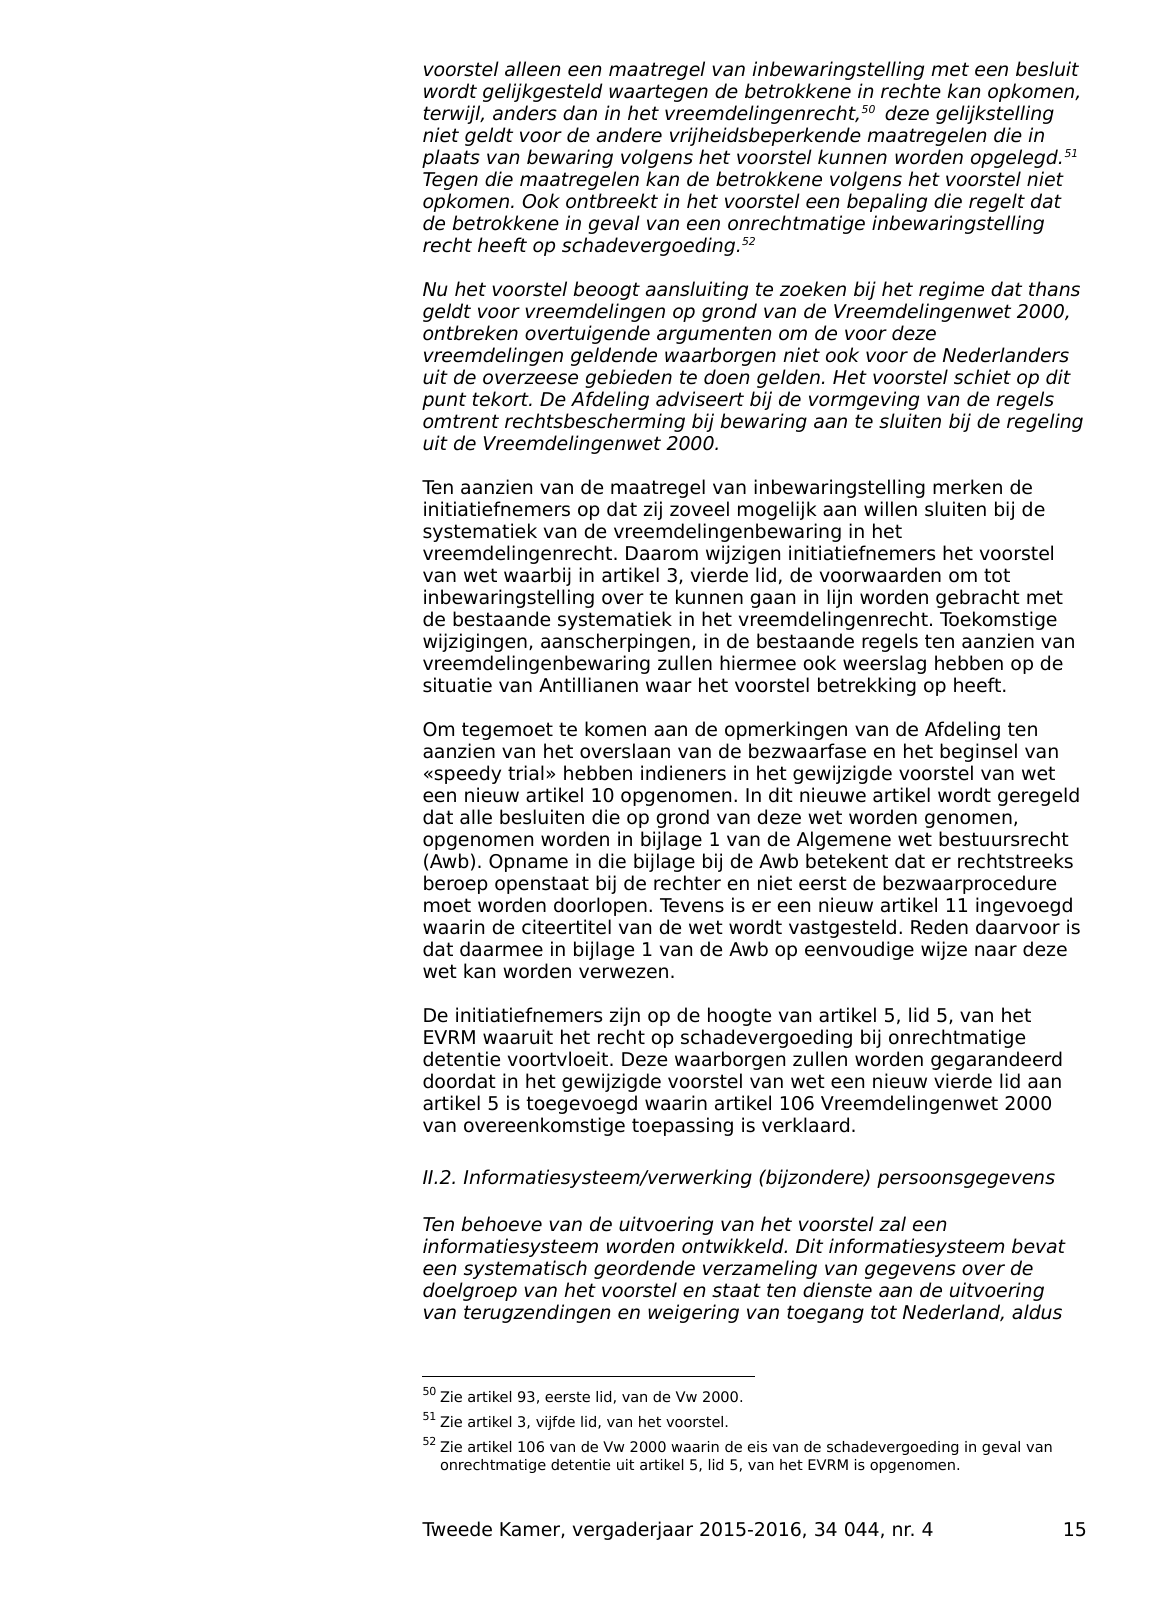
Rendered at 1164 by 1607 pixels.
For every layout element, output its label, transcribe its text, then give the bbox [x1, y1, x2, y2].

text Zie artikel 106 van de Vw 2000 waarin de eis van de schadevergoeding in geval van onrechtmatige detentie uit artikel 5, lid 5, van het EVRM is opgenomen. [422, 1435, 1087, 1474]
text Nu het voorstel beoogt aansluiting te zoeken bij het regime dat thans geldt voor vreemdelingen op grond van de Vreemdelingenwet 2000, ontbreken overtuigende argumenten om de voor deze vreemdelingen geldende waarborgen niet ook voor de Nederlanders uit de overzeese gebieden te doen gelden. Het voorstel schiet op dit punt tekort. De Afdeling adviseert bij de vormgeving van de regels omtrent rechtsbescherming bij bewaring aan te sluiten bij de regeling uit de Vreemdelingenwet 2000. [422, 279, 1087, 455]
text Ten behoeve van de uitvoering van het voorstel zal een informatiesysteem worden ontwikkeld. Dit informatiesysteem bevat een systematisch geordende verzameling van gegevens over de doelgroep van het voorstel en staat ten dienste aan de uitvoering van terugzendingen en weigering van toegang tot Nederland, aldus [422, 1214, 1087, 1324]
text De initiatiefnemers zijn op de hoogte van artikel 5, lid 5, van het EVRM waaruit het recht op schadevergoeding bij onrechtmatige detentie voortvloeit. Deze waarborgen zullen worden gegarandeerd doordat in het gewijzigde voorstel van wet een nieuw vierde lid aan artikel 5 is toegevoegd waarin artikel 106 Vreemdelingenwet 2000 van overeenkomstige toepassing is verklaard. [422, 1005, 1087, 1137]
text Zie artikel 3, vijfde lid, van het voorstel. [422, 1410, 1087, 1432]
text Om tegemoet te komen aan de opmerkingen van de Afdeling ten aanzien van het overslaan van de bezwaarfase en het beginsel van «speedy trial» hebben indieners in het gewijzigde voorstel van wet een nieuw artikel 10 opgenomen. In dit nieuwe artikel wordt geregeld dat alle besluiten die op grond van deze wet worden genomen, opgenomen worden in bijlage 1 van de Algemene wet bestuursrecht (Awb). Opname in die bijlage bij de Awb betekent dat er rechtstreeks beroep openstaat bij de rechter en niet eerst de bezwaarprocedure moet worden doorlopen. Tevens is er een nieuw artikel 11 ingevoegd waarin de citeertitel van de wet wordt vastgesteld. Reden daarvoor is dat daarmee in bijlage 1 van de Awb op eenvoudige wijze naar deze wet kan worden verwezen. [422, 719, 1087, 983]
text voorstel alleen een maatregel van inbewaringstelling met een besluit wordt gelijkgesteld waartegen de betrokkene in rechte kan opkomen, terwijl, anders dan in het vreemdelingenrecht, deze gelijkstelling niet geldt voor de andere vrijheidsbeperkende maatregelen die in plaats van bewaring volgens het voorstel kunnen worden opgelegd. Tegen die maatregelen kan de betrokkene volgens het voorstel niet opkomen. Ook ontbreekt in het voorstel een bepaling die regelt dat de betrokkene in geval van een onrechtmatige inbewaringstelling recht heeft op schadevergoeding. [422, 59, 1087, 257]
subtitle II.2. Informatiesysteem/verwerking (bijzondere) persoonsgegevens [422, 1167, 1087, 1189]
text Zie artikel 93, eerste lid, van de Vw 2000. [422, 1385, 1087, 1407]
text Ten aanzien van de maatregel van inbewaringstelling merken de initiatiefnemers op dat zij zoveel mogelijk aan willen sluiten bij de systematiek van de vreemdelingenbewaring in het vreemdelingenrecht. Daarom wijzigen initiatiefnemers het voorstel van wet waarbij in artikel 3, vierde lid, de voorwaarden om tot inbewaringstelling over te kunnen gaan in lijn worden gebracht met de bestaande systematiek in het vreemdelingenrecht. Toekomstige wijzigingen, aanscherpingen, in de bestaande regels ten aanzien van vreemdelingenbewaring zullen hiermee ook weerslag hebben op de situatie van Antillianen waar het voorstel betrekking op heeft. [422, 477, 1087, 697]
